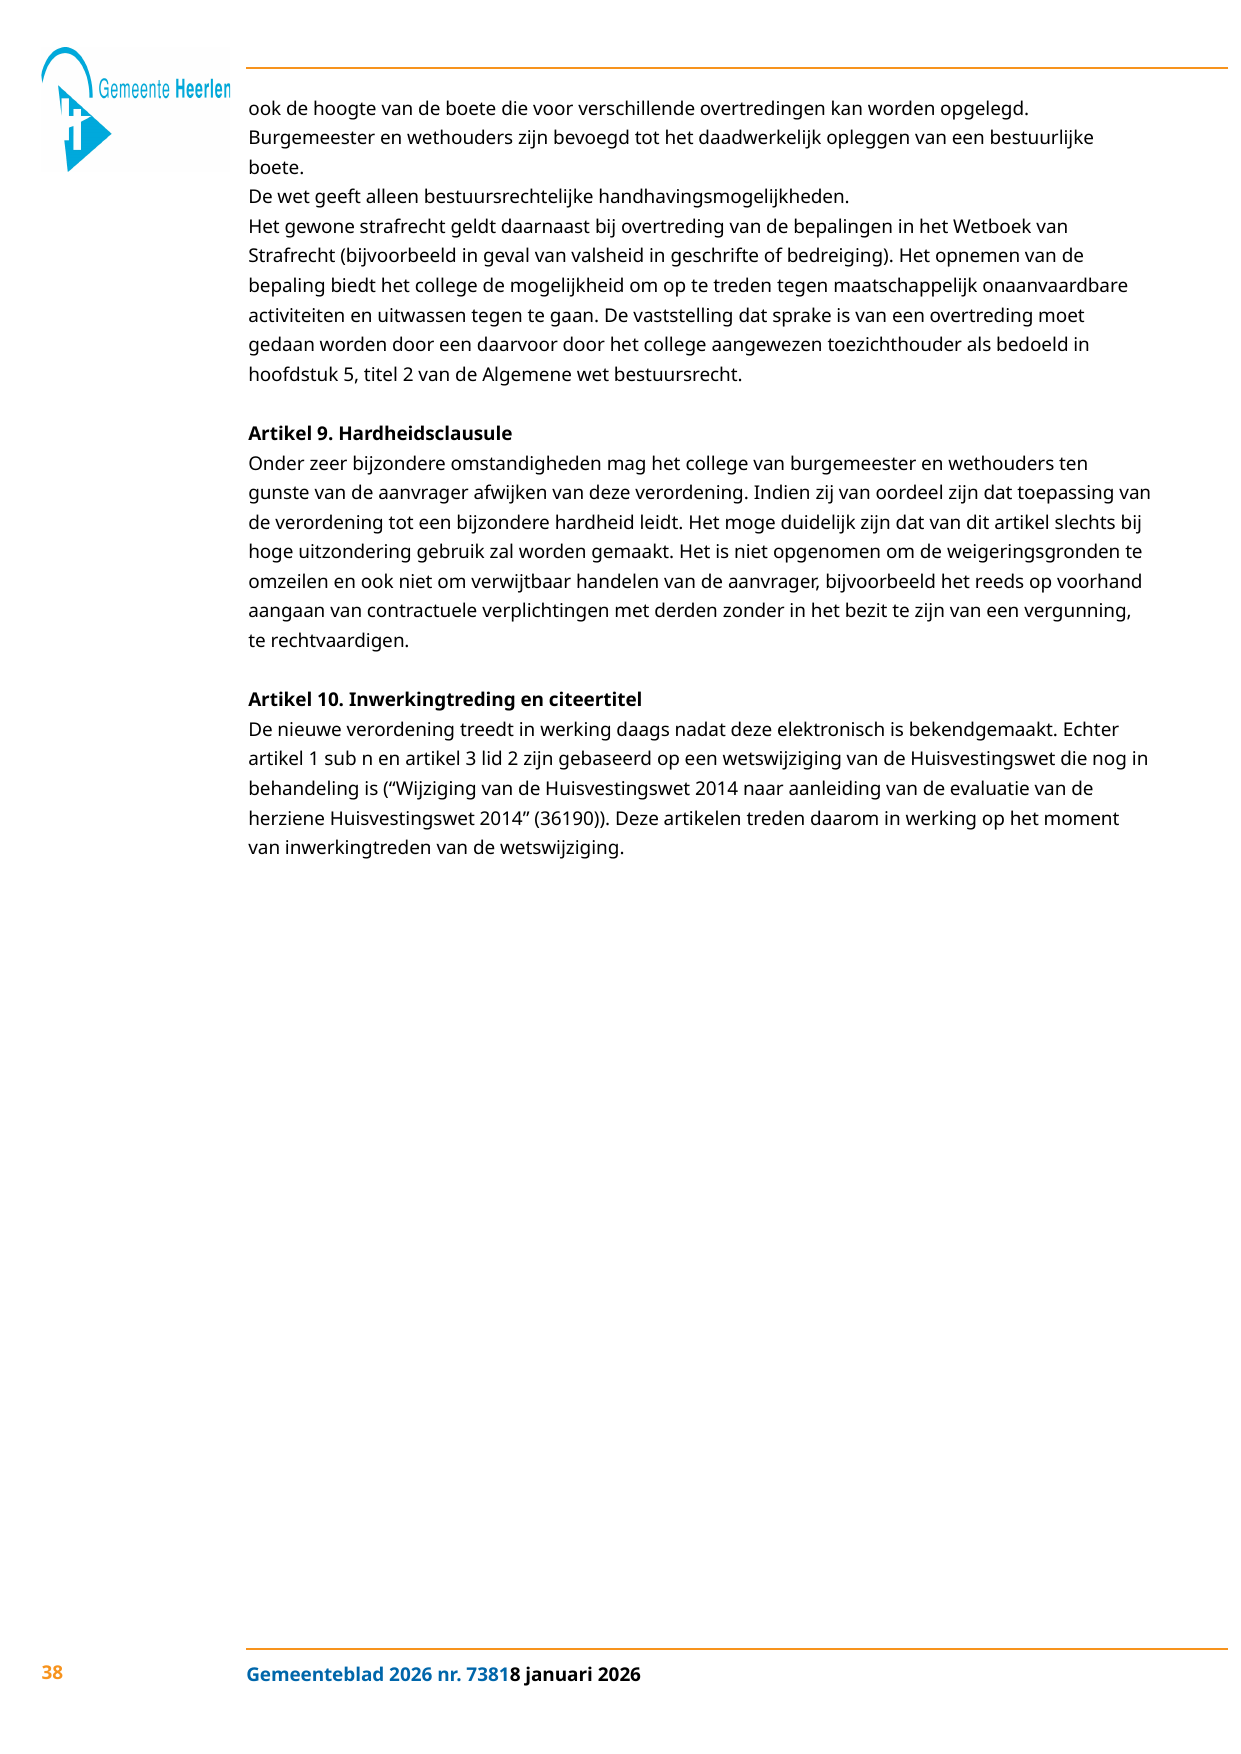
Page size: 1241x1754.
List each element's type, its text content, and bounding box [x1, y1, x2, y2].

text Onder zeer bijzondere omstandigheden mag het college van burgemeester en wethouders ten gunste van de aanvrager afwijken van deze verordening. Indien zij van oordeel zijn dat toepassing van de verordening tot een bijzondere hardheid leidt. Het moge duidelijk zijn dat van dit artikel slechts bij hoge uitzondering gebruik zal worden gemaakt. Het is niet opgenomen om de weigeringsgronden te omzeilen en ook niet om verwijtbaar handelen van de aanvrager, bijvoorbeeld het reeds op voorhand aangaan van contractuele verplichtingen met derden zonder in het bezit te zijn van een vergunning, te rechtvaardigen. [248, 450, 1152, 653]
picture [41, 47, 59, 70]
text Artikel 10. Inwerkingtreding en citeertitel [248, 686, 1152, 712]
text Artikel 9. Hardheidsclausule [248, 420, 1152, 446]
text De wet geeft alleen bestuursrechtelijke handhavingsmogelijkheden. [248, 183, 1152, 209]
text Het gewone strafrecht geldt daarnaast bij overtreding van de bepalingen in het Wetboek van Strafrecht (bijvoorbeeld in geval van valsheid in geschrifte of bedreiging). Het opnemen van de bepaling biedt het college de mogelijkheid om op te treden tegen maatschappelijk onaanvaardbare activiteiten en uitwassen tegen te gaan. De vaststelling dat sprake is van een overtreding moet gedaan worden door een daarvoor door het college aangewezen toezichthouder als bedoeld in hoofdstuk 5, titel 2 van de Algemene wet bestuursrecht. [248, 213, 1152, 387]
text ook de hoogte van de boete die voor verschillende overtredingen kan worden opgelegd. Burgemeester en wethouders zijn bevoegd tot het daadwerkelijk opleggen van een bestuurlijke boete. [248, 95, 1152, 180]
picture [41, 47, 231, 172]
text De nieuwe verordening treedt in werking daags nadat deze elektronisch is bekendgemaakt. Echter artikel 1 sub n en artikel 3 lid 2 zijn gebaseerd op een wetswijziging van de Huisvestingswet die nog in behandeling is (“Wijziging van de Huisvestingswet 2014 naar aanleiding van de evaluatie van de herziene Huisvestingswet 2014” (36190)). Deze artikelen treden daarom in werking op het moment van inwerkingtreden van de wetswijziging. [248, 716, 1152, 860]
